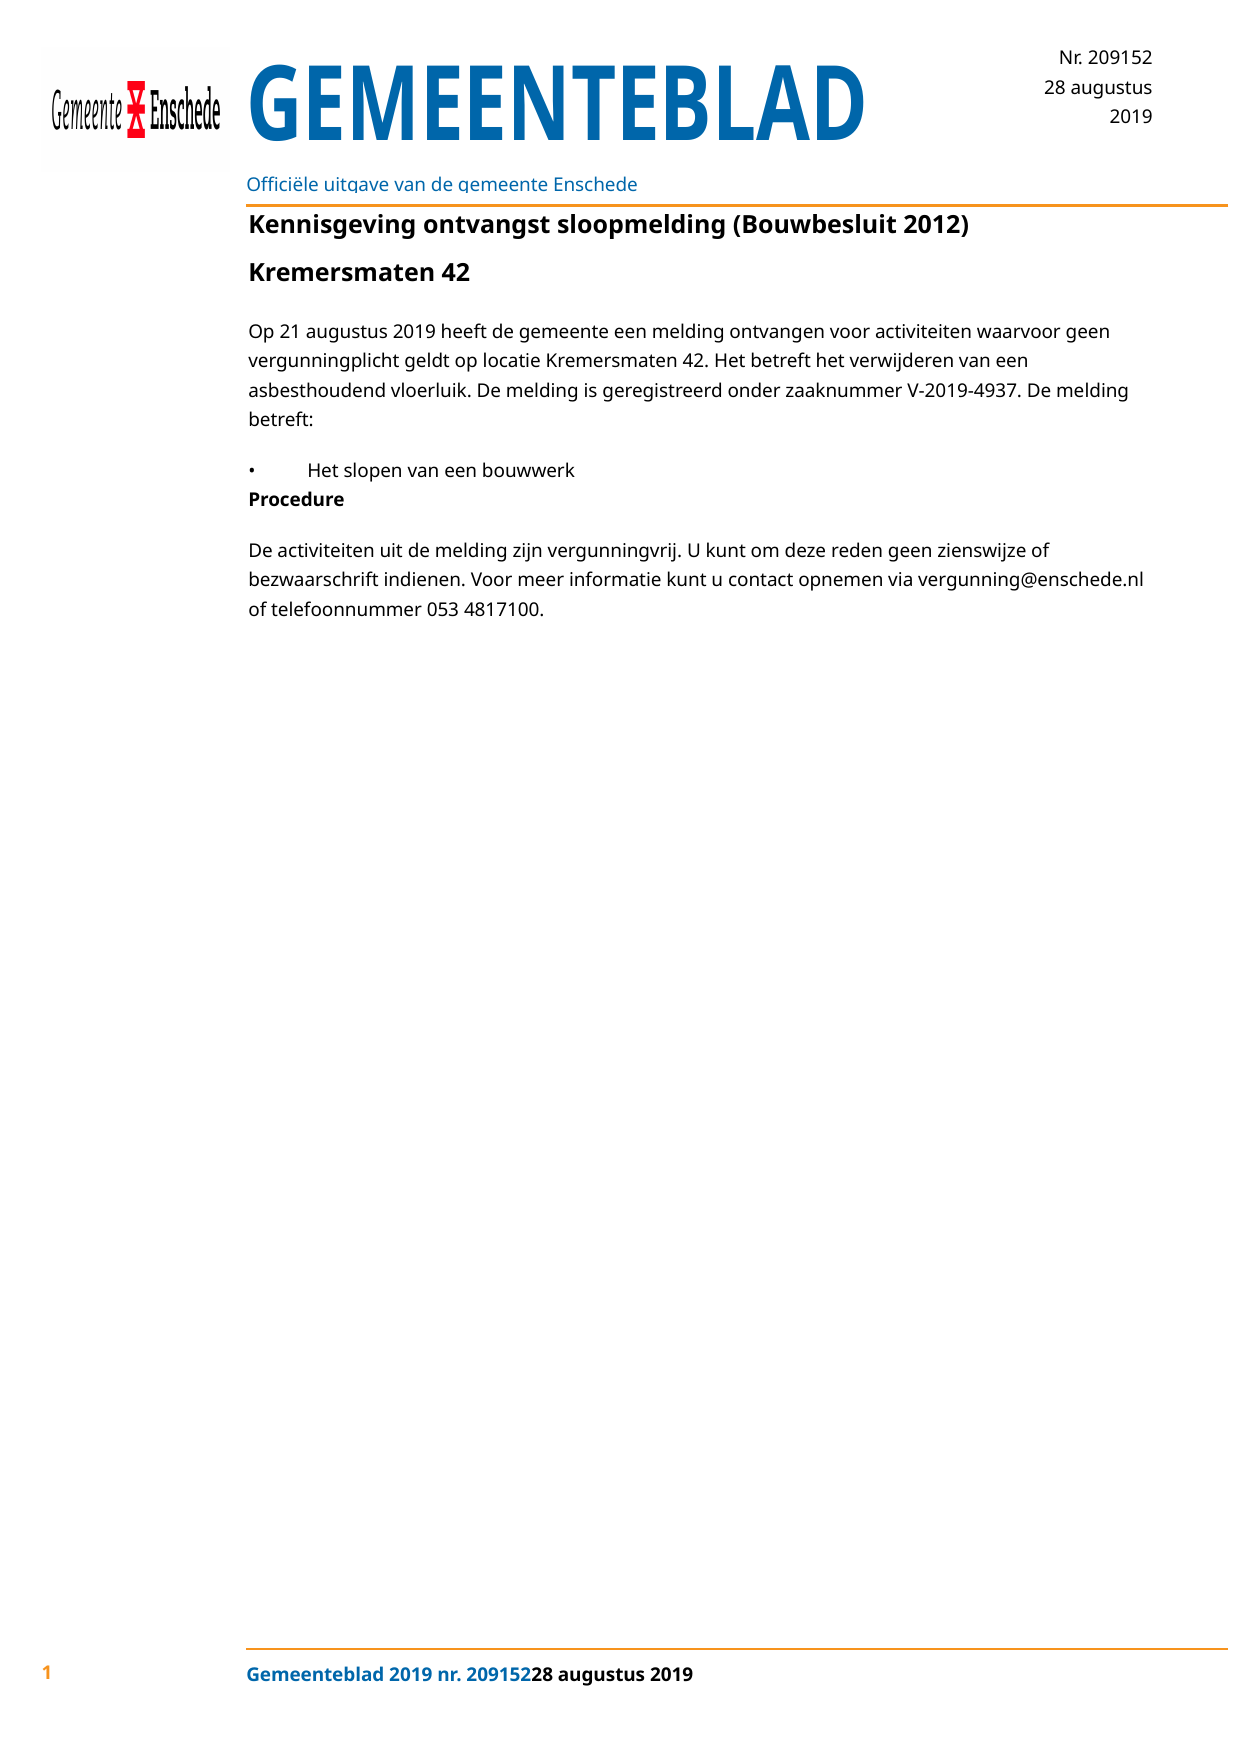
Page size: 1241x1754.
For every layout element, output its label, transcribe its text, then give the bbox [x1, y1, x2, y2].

list Het slopen van een bouwwerk [248, 457, 1152, 483]
text Op 21 augustus 2019 heeft de gemeente een melding ontvangen voor activiteiten waarvoor geen vergunningplicht geldt op locatie Kremersmaten 42. Het betreft het verwijderen van een asbesthoudend vloerluik. De melding is geregistreerd onder zaaknummer V-2019-4937. De melding betreft: [248, 318, 1152, 432]
text Procedure [248, 487, 1152, 512]
text De activiteiten uit de melding zijn vergunningvrij. U kunt om deze reden geen zienswijze of bezwaarschrift indienen. Voor meer informatie kunt u contact opnemen via vergunning@enschede.nl of telefoonnummer 053 4817100. [248, 537, 1152, 622]
picture [41, 47, 231, 172]
text Kennisgeving ontvangst sloopmelding (Bouwbesluit 2012) Kremersmaten 42 [248, 207, 1152, 288]
